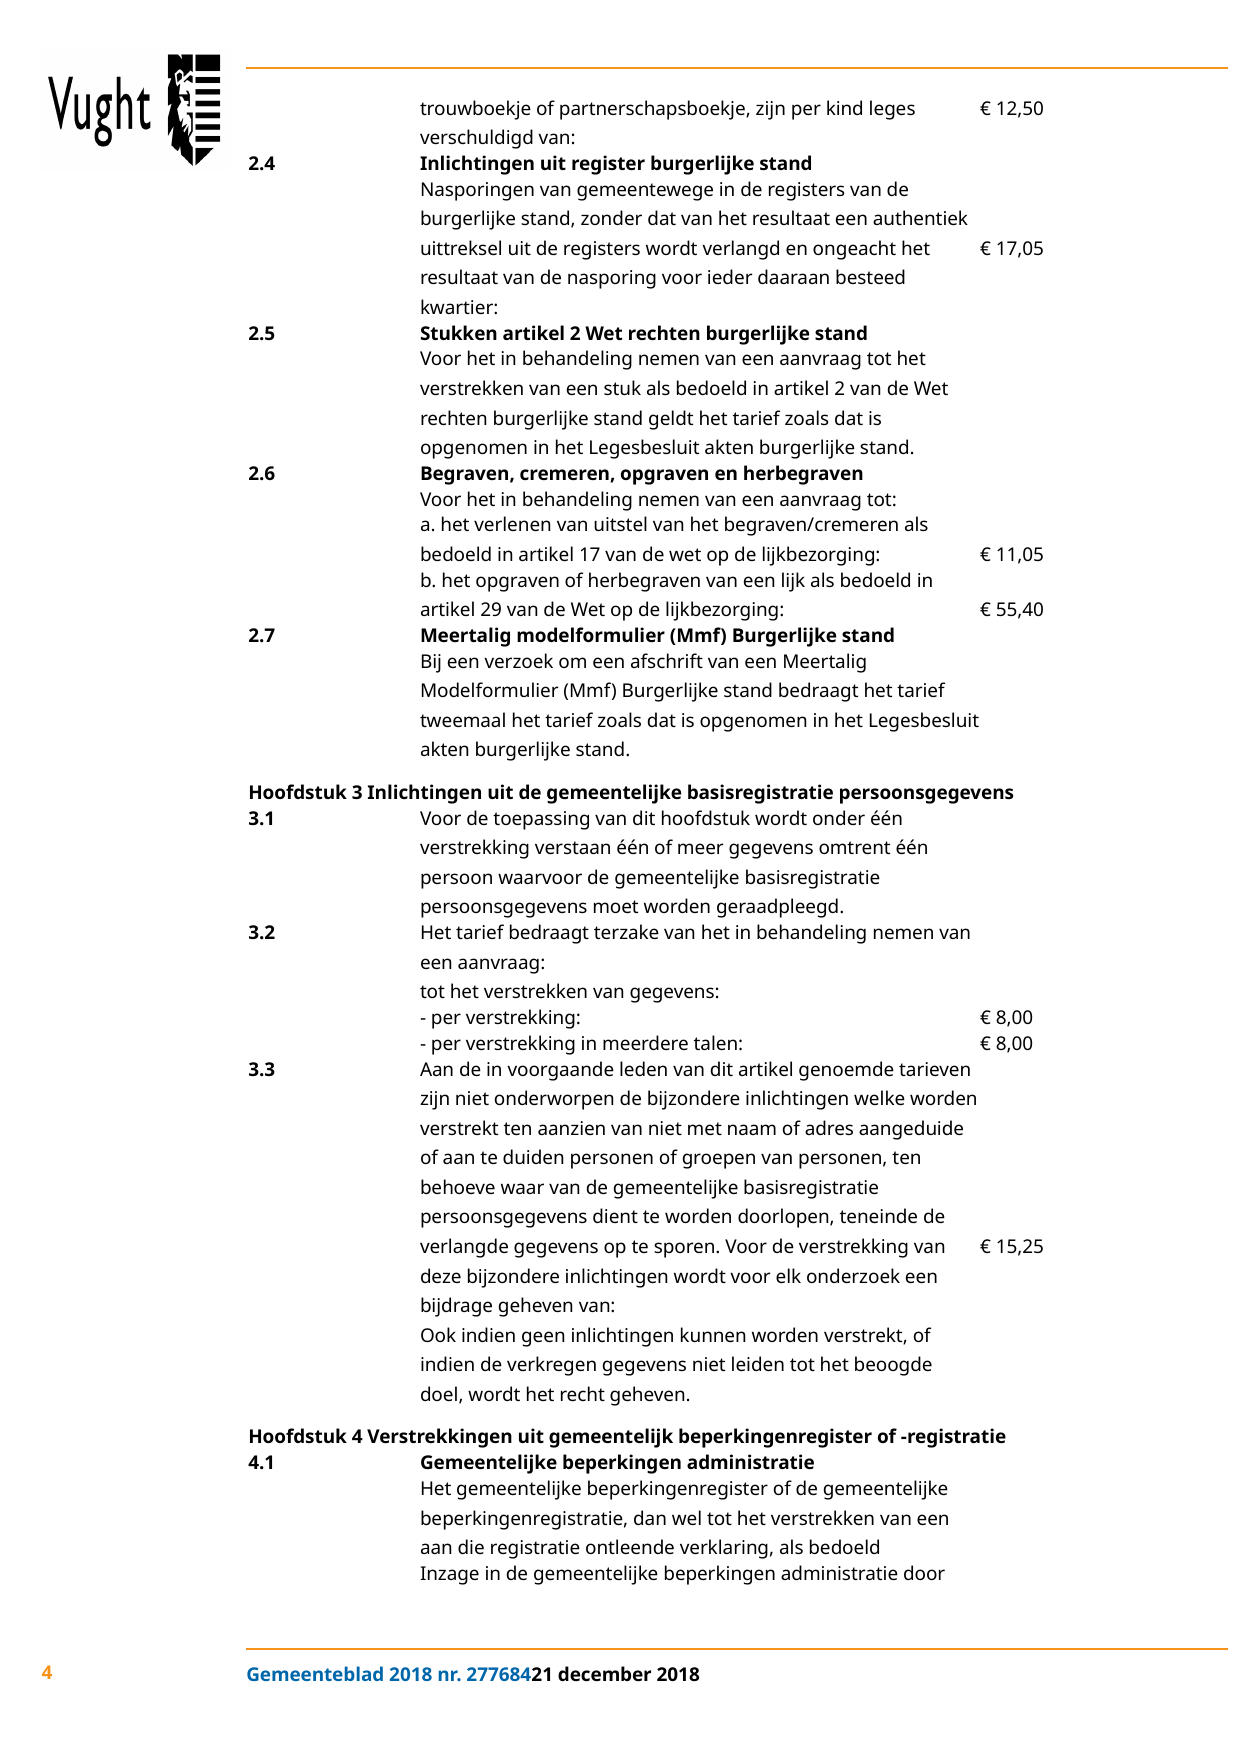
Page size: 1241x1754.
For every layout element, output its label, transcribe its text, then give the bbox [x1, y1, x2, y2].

table_cell 2.4 [248, 150, 420, 176]
table_cell € 17,05 [980, 176, 1152, 320]
table_cell Begraven, cremeren, opgraven en herbegraven [420, 460, 980, 486]
table_cell [248, 176, 420, 320]
table_cell [248, 95, 420, 150]
table_cell [248, 486, 420, 512]
table_cell Het gemeentelijke beperkingenregister of de gemeentelijke beperkingenregistratie, dan wel tot het verstrekken van een aan die registratie ontleende verklaring, als bedoeld [420, 1475, 980, 1560]
text Hoofdstuk 4 Verstrekkingen uit gemeentelijk beperkingenregister of -registratie [248, 1424, 1152, 1449]
table_cell Inlichtingen uit register burgerlijke stand [420, 150, 980, 176]
table_cell 2.7 [248, 622, 420, 648]
table_cell [248, 346, 420, 460]
table_cell Stukken artikel 2 Wet rechten burgerlijke stand [420, 320, 980, 346]
table_cell a. het verlenen van uitstel van het begraven/cremeren als bedoeld in artikel 17 van de wet op de lijkbezorging: [420, 512, 980, 567]
table_cell [248, 648, 420, 762]
table_cell Inzage in de gemeentelijke beperkingen administratie door [420, 1560, 980, 1586]
table_header Gemeentelijke beperkingen administratie [420, 1450, 980, 1475]
text Hoofdstuk 3 Inlichtingen uit de gemeentelijke basisregistratie persoonsgegevens [248, 779, 1152, 805]
table_cell Voor het in behandeling nemen van een aanvraag tot het verstrekken van een stuk als bedoeld in artikel 2 van de Wet rechten burgerlijke stand geldt het tarief zoals dat is opgenomen in het Legesbesluit akten burgerlijke stand. [420, 346, 980, 460]
table_header [980, 1450, 1152, 1475]
table_cell € 15,25 [980, 1056, 1152, 1407]
table_cell trouwboekje of partnerschapsboekje, zijn per kind leges verschuldigd van: [420, 95, 980, 150]
table_cell [248, 567, 420, 622]
table_cell [980, 648, 1152, 762]
table_header 3.1 [248, 805, 420, 919]
table_cell - per verstrekking: [420, 1004, 980, 1030]
table_cell 2.5 [248, 320, 420, 346]
table_header [980, 805, 1152, 919]
table_cell € 12,50 [980, 95, 1152, 150]
table_cell - per verstrekking in meerdere talen: [420, 1030, 980, 1056]
table_cell [980, 486, 1152, 512]
table_cell b. het opgraven of herbegraven van een lijk als bedoeld in artikel 29 van de Wet op de lijkbezorging: [420, 567, 980, 622]
table_cell Voor het in behandeling nemen van een aanvraag tot: [420, 486, 980, 512]
table_cell Nasporingen van gemeentewege in de registers van de burgerlijke stand, zonder dat van het resultaat een authentiek uittreksel uit de registers wordt verlangd en ongeacht het resultaat van de nasporing voor ieder daaraan besteed kwartier: [420, 176, 980, 320]
table_cell [980, 920, 1152, 1004]
table_cell € 11,05 [980, 512, 1152, 567]
table_cell [980, 460, 1152, 486]
table_cell [980, 320, 1152, 346]
table_cell Bij een verzoek om een afschrift van een Meertalig Modelformulier (Mmf) Burgerlijke stand bedraagt het tarief tweemaal het tarief zoals dat is opgenomen in het Legesbesluit akten burgerlijke stand. [420, 648, 980, 762]
picture [41, 47, 231, 172]
table_cell € 55,40 [980, 567, 1152, 622]
table_cell [248, 1475, 420, 1560]
table_cell € 8,00 [980, 1030, 1152, 1056]
table_cell [248, 512, 420, 567]
table_cell [248, 1030, 420, 1056]
table_cell Meertalig modelformulier (Mmf) Burgerlijke stand [420, 622, 980, 648]
table_cell [980, 150, 1152, 176]
table_cell 3.3 [248, 1056, 420, 1407]
table_cell [248, 1004, 420, 1030]
table_header Voor de toepassing van dit hoofdstuk wordt onder één verstrekking verstaan één of meer gegevens omtrent één persoon waarvoor de gemeentelijke basisregistratie persoonsgegevens moet worden geraadpleegd. [420, 805, 980, 919]
table_cell [980, 622, 1152, 648]
table_cell 3.2 [248, 920, 420, 1004]
table_cell [248, 1560, 420, 1586]
table_cell [980, 346, 1152, 460]
table_cell [980, 1475, 1152, 1560]
table_cell 2.6 [248, 460, 420, 486]
table_cell Het tarief bedraagt terzake van het in behandeling nemen van een aanvraag: tot het verstrekken van gegevens: [420, 920, 980, 1004]
table_cell € 8,00 [980, 1004, 1152, 1030]
table_header 4.1 [248, 1450, 420, 1475]
table_cell [980, 1560, 1152, 1586]
table_cell Aan de in voorgaande leden van dit artikel genoemde tarieven zijn niet onderworpen de bijzondere inlichtingen welke worden verstrekt ten aanzien van niet met naam of adres aangeduide of aan te duiden personen of groepen van personen, ten behoeve waar van de gemeentelijke basisregistratie persoonsgegevens dient te worden doorlopen, teneinde de verlangde gegevens op te sporen. Voor de verstrekking van deze bijzondere inlichtingen wordt voor elk onderzoek een bijdrage geheven van: Ook indien geen inlichtingen kunnen worden verstrekt, of indien de verkregen gegevens niet leiden tot het beoogde doel, wordt het recht geheven. [420, 1056, 980, 1407]
